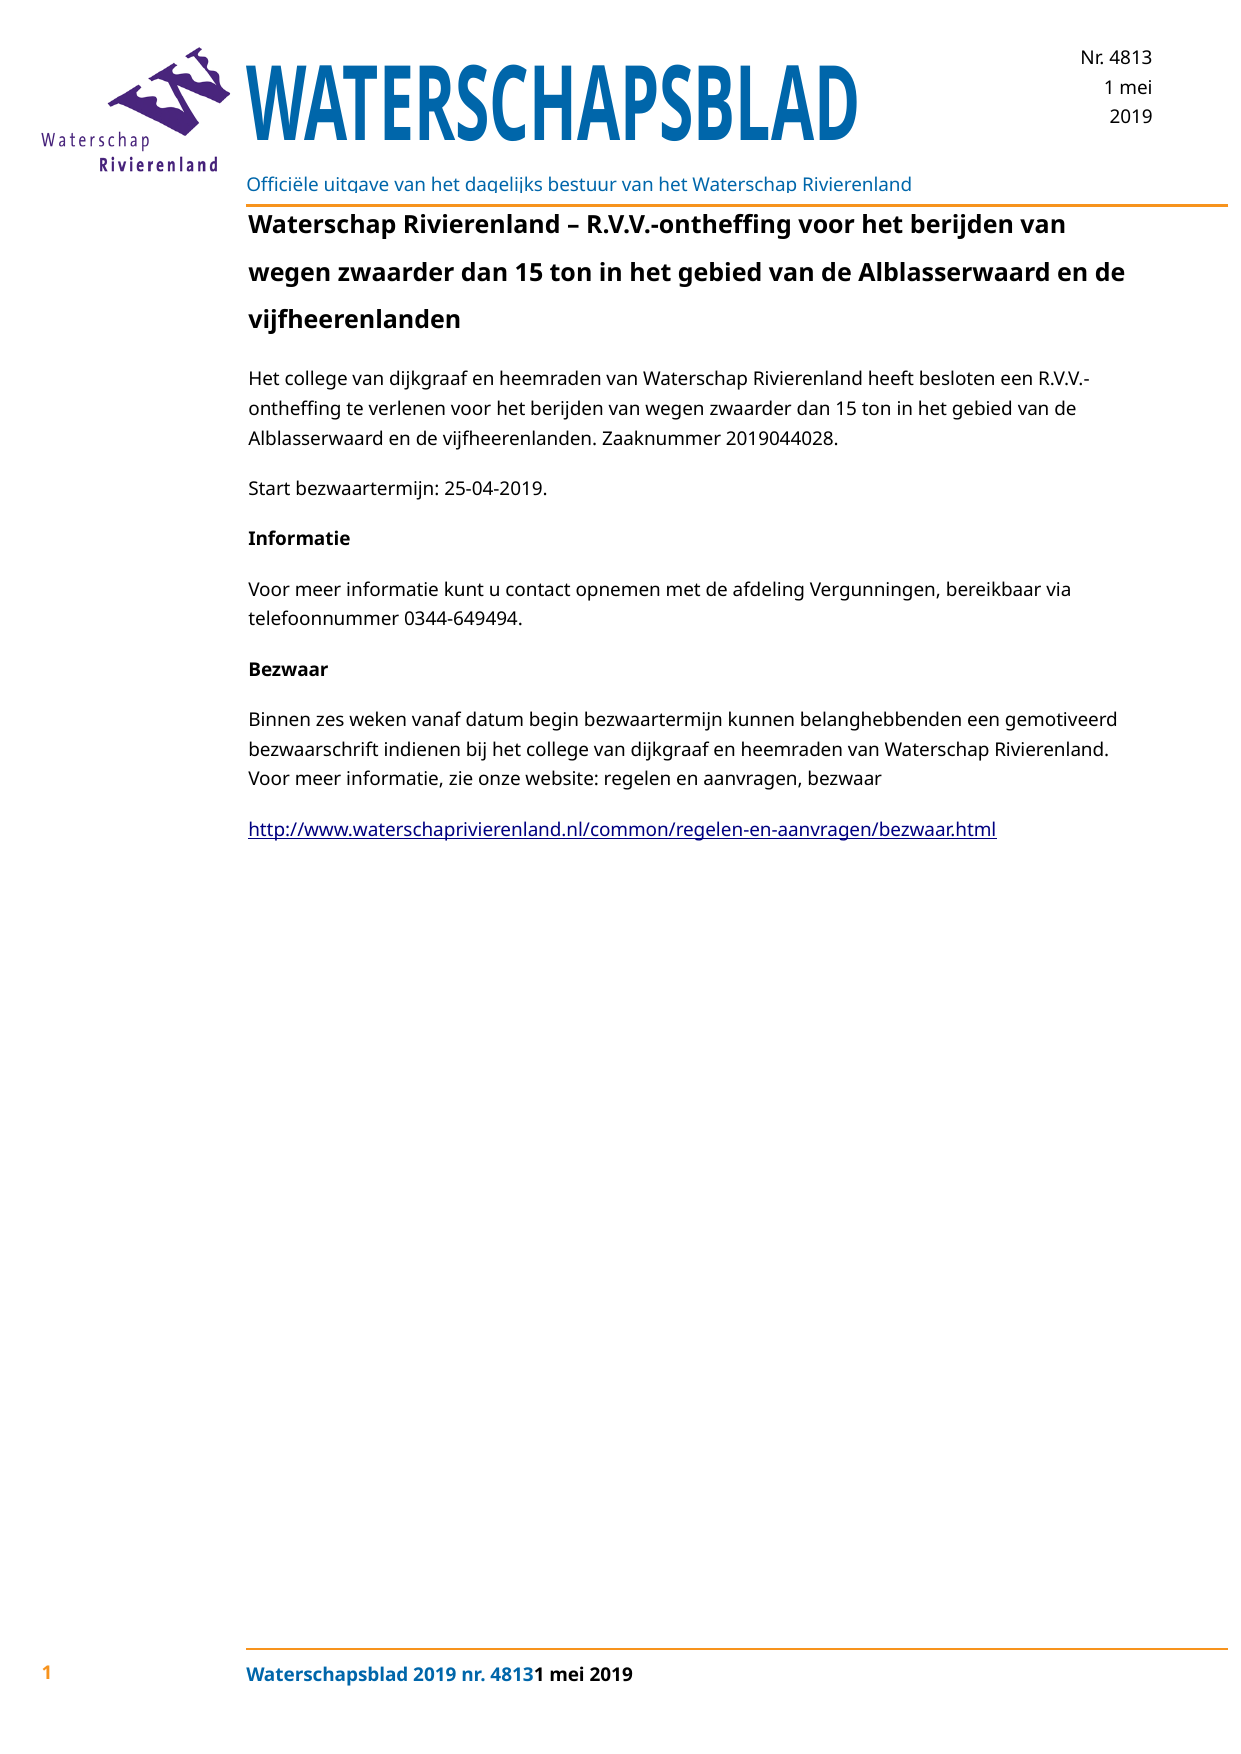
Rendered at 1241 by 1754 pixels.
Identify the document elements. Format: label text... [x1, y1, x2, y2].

picture [41, 47, 231, 172]
text http://www.waterschaprivierenland.nl/common/regelen-en-aanvragen/bezwaar.html [248, 816, 1152, 842]
text Binnen zes weken vanaf datum begin bezwaartermijn kunnen belanghebbenden een gemotiveerd bezwaarschrift indienen bij het college van dijkgraaf en heemraden van Waterschap Rivierenland. Voor meer informatie, zie onze website: regelen en aanvragen, bezwaar [248, 706, 1152, 791]
text Waterschap Rivierenland – R.V.V.-ontheffing voor het berijden van wegen zwaarder dan 15 ton in het gebied van de Alblasserwaard en de vijfheerenlanden [248, 207, 1152, 336]
text Voor meer informatie kunt u contact opnemen met de afdeling Vergunningen, bereikbaar via telefoonnummer 0344-649494. [248, 576, 1152, 631]
text Het college van dijkgraaf en heemraden van Waterschap Rivierenland heeft besloten een R.V.V.-ontheffing te verlenen voor het berijden van wegen zwaarder dan 15 ton in het gebied van de Alblasserwaard en de vijfheerenlanden. Zaaknummer 2019044028. [248, 366, 1152, 450]
text Start bezwaartermijn: 25-04-2019. [248, 475, 1152, 501]
text Informatie [248, 526, 1152, 551]
text Bezwaar [248, 656, 1152, 682]
